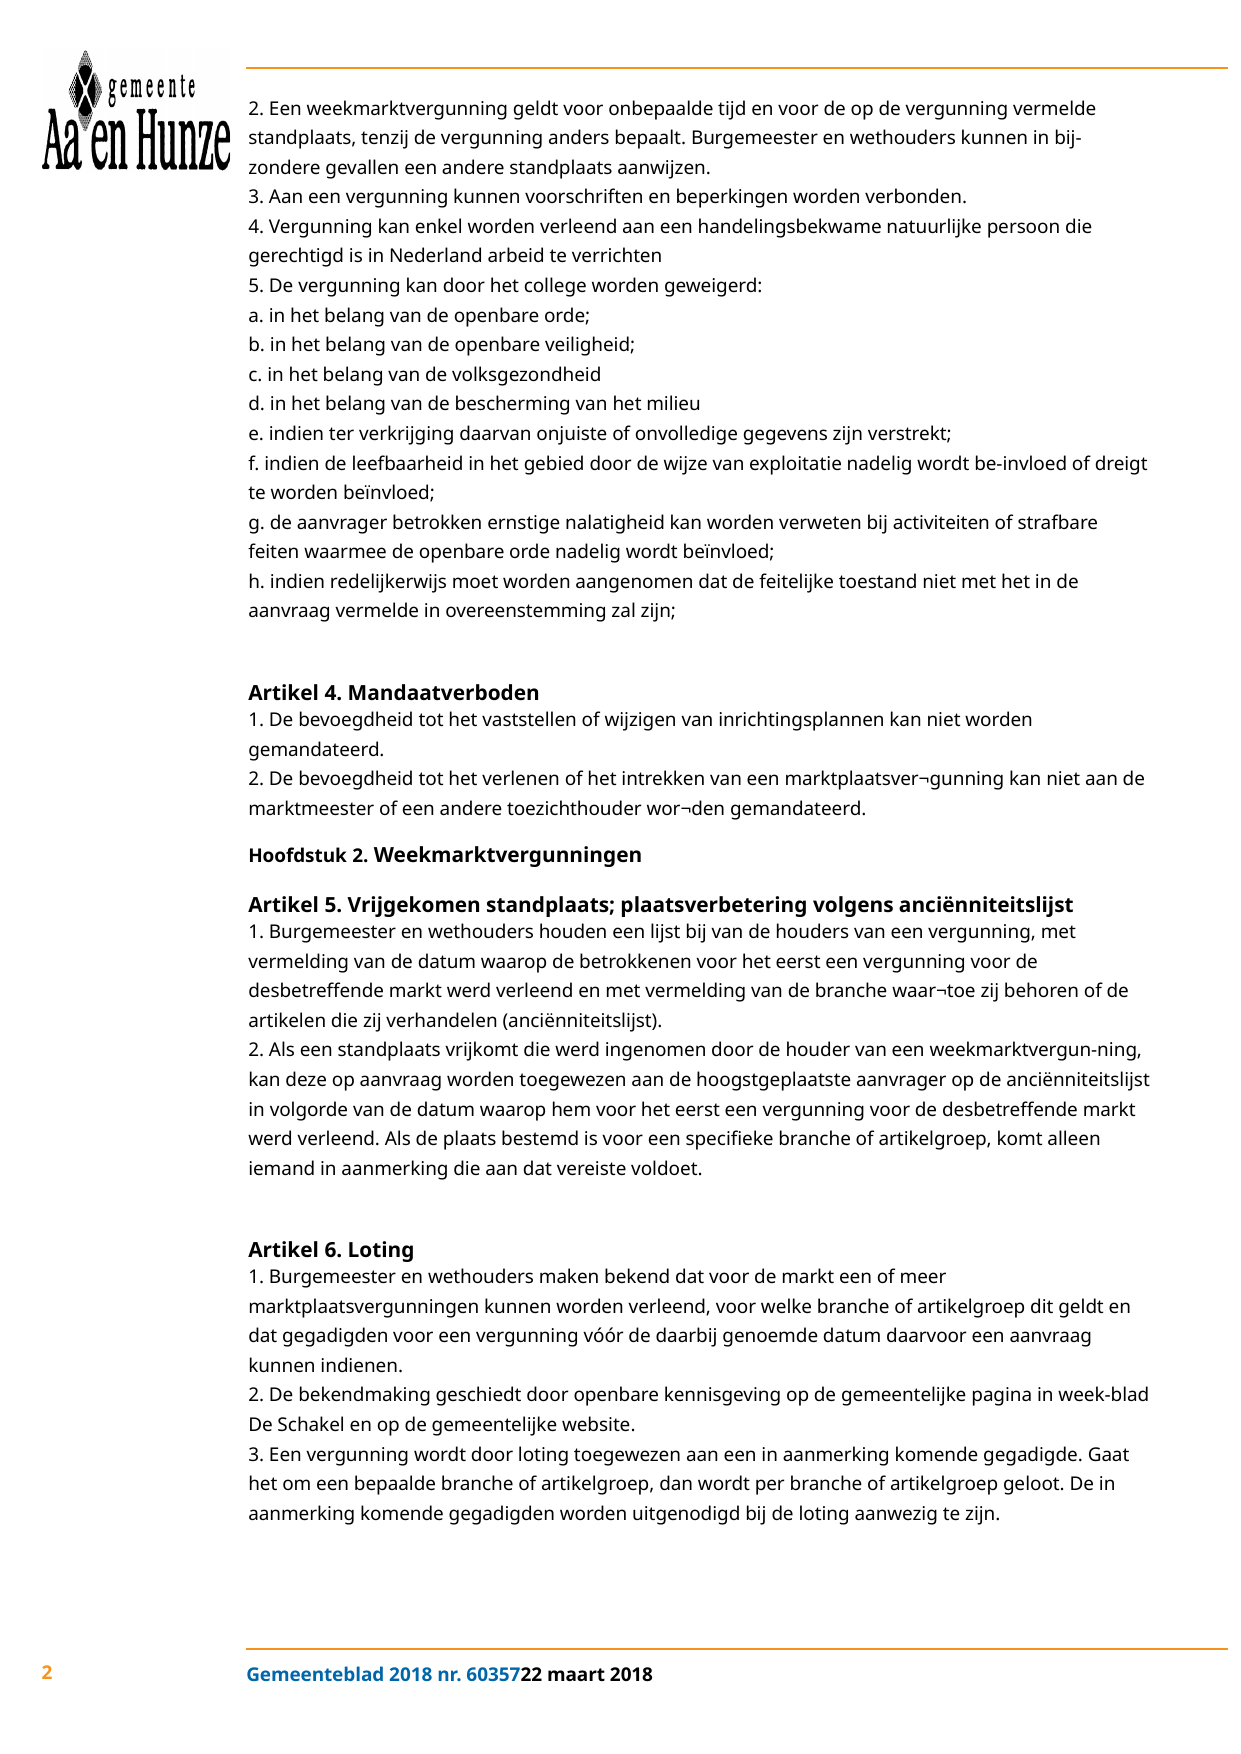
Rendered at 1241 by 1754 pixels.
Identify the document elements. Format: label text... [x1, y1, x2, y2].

text d. in het belang van de bescherming van het milieu [248, 391, 1152, 416]
text Artikel 6. Loting [248, 1235, 1152, 1263]
text 3. Aan een vergunning kunnen voorschriften en beperkingen worden verbonden. [248, 183, 1152, 209]
text 1. Burgemeester en wethouders maken bekend dat voor de markt een of meer marktplaatsvergunningen kunnen worden verleend, voor welke branche of artikelgroep dit geldt en dat gegadigden voor een vergunning vóór de daarbij genoemde datum daarvoor een aanvraag kunnen indienen. [248, 1263, 1152, 1378]
text h. indien redelijkerwijs moet worden aangenomen dat de feitelijke toestand niet met het in de aanvraag vermelde in overeenstemming zal zijn; [248, 568, 1152, 623]
text 4. Vergunning kan enkel worden verleend aan een handelingsbekwame natuurlijke persoon die gerechtigd is in Nederland arbeid te verrichten [248, 213, 1152, 268]
text e. indien ter verkrijging daarvan onjuiste of onvolledige gegevens zijn verstrekt; [248, 420, 1152, 446]
text 2. De bekendmaking geschiedt door openbare kennisgeving op de gemeentelijke pagina in week-blad De Schakel en op de gemeentelijke website. [248, 1382, 1152, 1437]
text Hoofdstuk 2. Weekmarktvergunningen [248, 841, 1152, 869]
text c. in het belang van de volksgezondheid [248, 361, 1152, 387]
text 2. Een weekmarktvergunning geldt voor onbepaalde tijd en voor de op de vergunning vermelde standplaats, tenzij de vergunning anders bepaalt. Burgemeester en wethouders kunnen in bij-zondere gevallen een andere standplaats aanwijzen. [248, 95, 1152, 180]
text 5. De vergunning kan door het college worden geweigerd: [248, 272, 1152, 298]
text 2. De bevoegdheid tot het verlenen of het intrekken van een marktplaatsver¬gunning kan niet aan de marktmeester of een andere toezichthouder wor¬den gemandateerd. [248, 765, 1152, 821]
text 1. Burgemeester en wethouders houden een lijst bij van de houders van een vergunning, met vermelding van de datum waarop de betrokkenen voor het eerst een vergunning voor de desbetreffende markt werd verleend en met vermelding van de branche waar¬toe zij behoren of de artikelen die zij verhandelen (anciënniteitslijst). [248, 918, 1152, 1033]
text b. in het belang van de openbare veiligheid; [248, 331, 1152, 357]
text 1. De bevoegdheid tot het vaststellen of wijzigen van inrichtingsplannen kan niet worden gemandateerd. [248, 706, 1152, 761]
picture [41, 47, 231, 172]
text 3. Een vergunning wordt door loting toegewezen aan een in aanmerking komende gegadigde. Gaat het om een bepaalde branche of artikelgroep, dan wordt per branche of artikelgroep geloot. De in aanmerking komende gegadigden worden uitgenodigd bij de loting aanwezig te zijn. [248, 1441, 1152, 1526]
text g. de aanvrager betrokken ernstige nalatigheid kan worden verweten bij activiteiten of strafbare feiten waarmee de openbare orde nadelig wordt beïnvloed; [248, 509, 1152, 564]
text Artikel 4. Mandaatverboden [248, 678, 1152, 706]
text Artikel 5. Vrijgekomen standplaats; plaatsverbetering volgens anciënniteitslijst [248, 890, 1152, 918]
text 2. Als een standplaats vrijkomt die werd ingenomen door de houder van een weekmarktvergun-ning, kan deze op aanvraag worden toegewezen aan de hoogstgeplaatste aanvrager op de anciënniteitslijst in volgorde van de datum waarop hem voor het eerst een vergunning voor de desbetreffende markt werd verleend. Als de plaats bestemd is voor een specifieke branche of artikelgroep, komt alleen iemand in aanmerking die aan dat vereiste voldoet. [248, 1037, 1152, 1181]
text f. indien de leefbaarheid in het gebied door de wijze van exploitatie nadelig wordt be-invloed of dreigt te worden beïnvloed; [248, 450, 1152, 505]
text a. in het belang van de openbare orde; [248, 302, 1152, 328]
